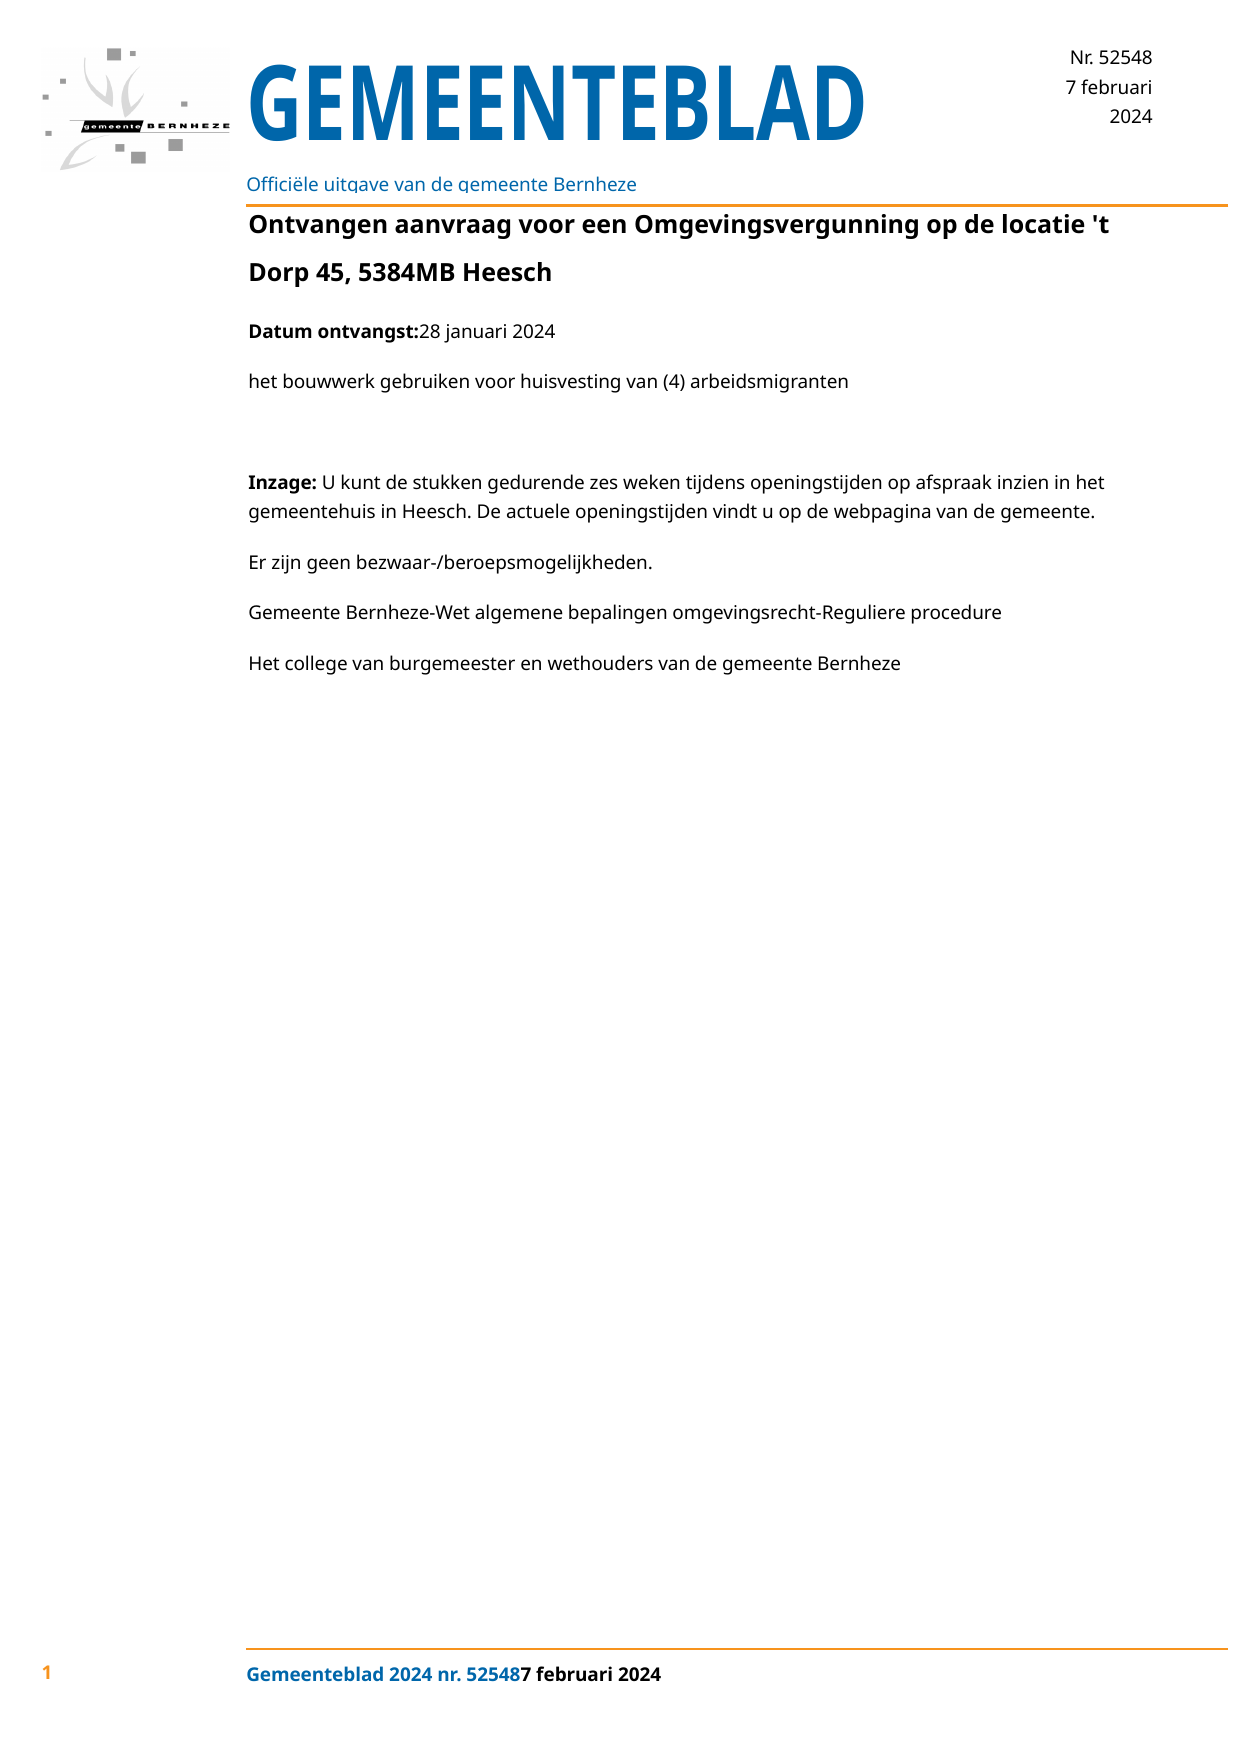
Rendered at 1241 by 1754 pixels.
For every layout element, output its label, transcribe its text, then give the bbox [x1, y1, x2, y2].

text Datum ontvangst:28 januari 2024 [248, 318, 1152, 344]
text Er zijn geen bezwaar-/beroepsmogelijkheden. [248, 549, 1152, 575]
picture [41, 47, 231, 172]
text Gemeente Bernheze-Wet algemene bepalingen omgevingsrecht-Reguliere procedure [248, 599, 1152, 625]
text het bouwwerk gebruiken voor huisvesting van (4) arbeidsmigranten [248, 368, 1152, 394]
text Ontvangen aanvraag voor een Omgevingsvergunning op de locatie 't Dorp 45, 5384MB Heesch [248, 207, 1152, 288]
text Het college van burgemeester en wethouders van de gemeente Bernheze [248, 650, 1152, 676]
text Inzage: U kunt de stukken gedurende zes weken tijdens openingstijden op afspraak inzien in het gemeentehuis in Heesch. De actuele openingstijden vindt u op de webpagina van de gemeente. [248, 469, 1152, 524]
